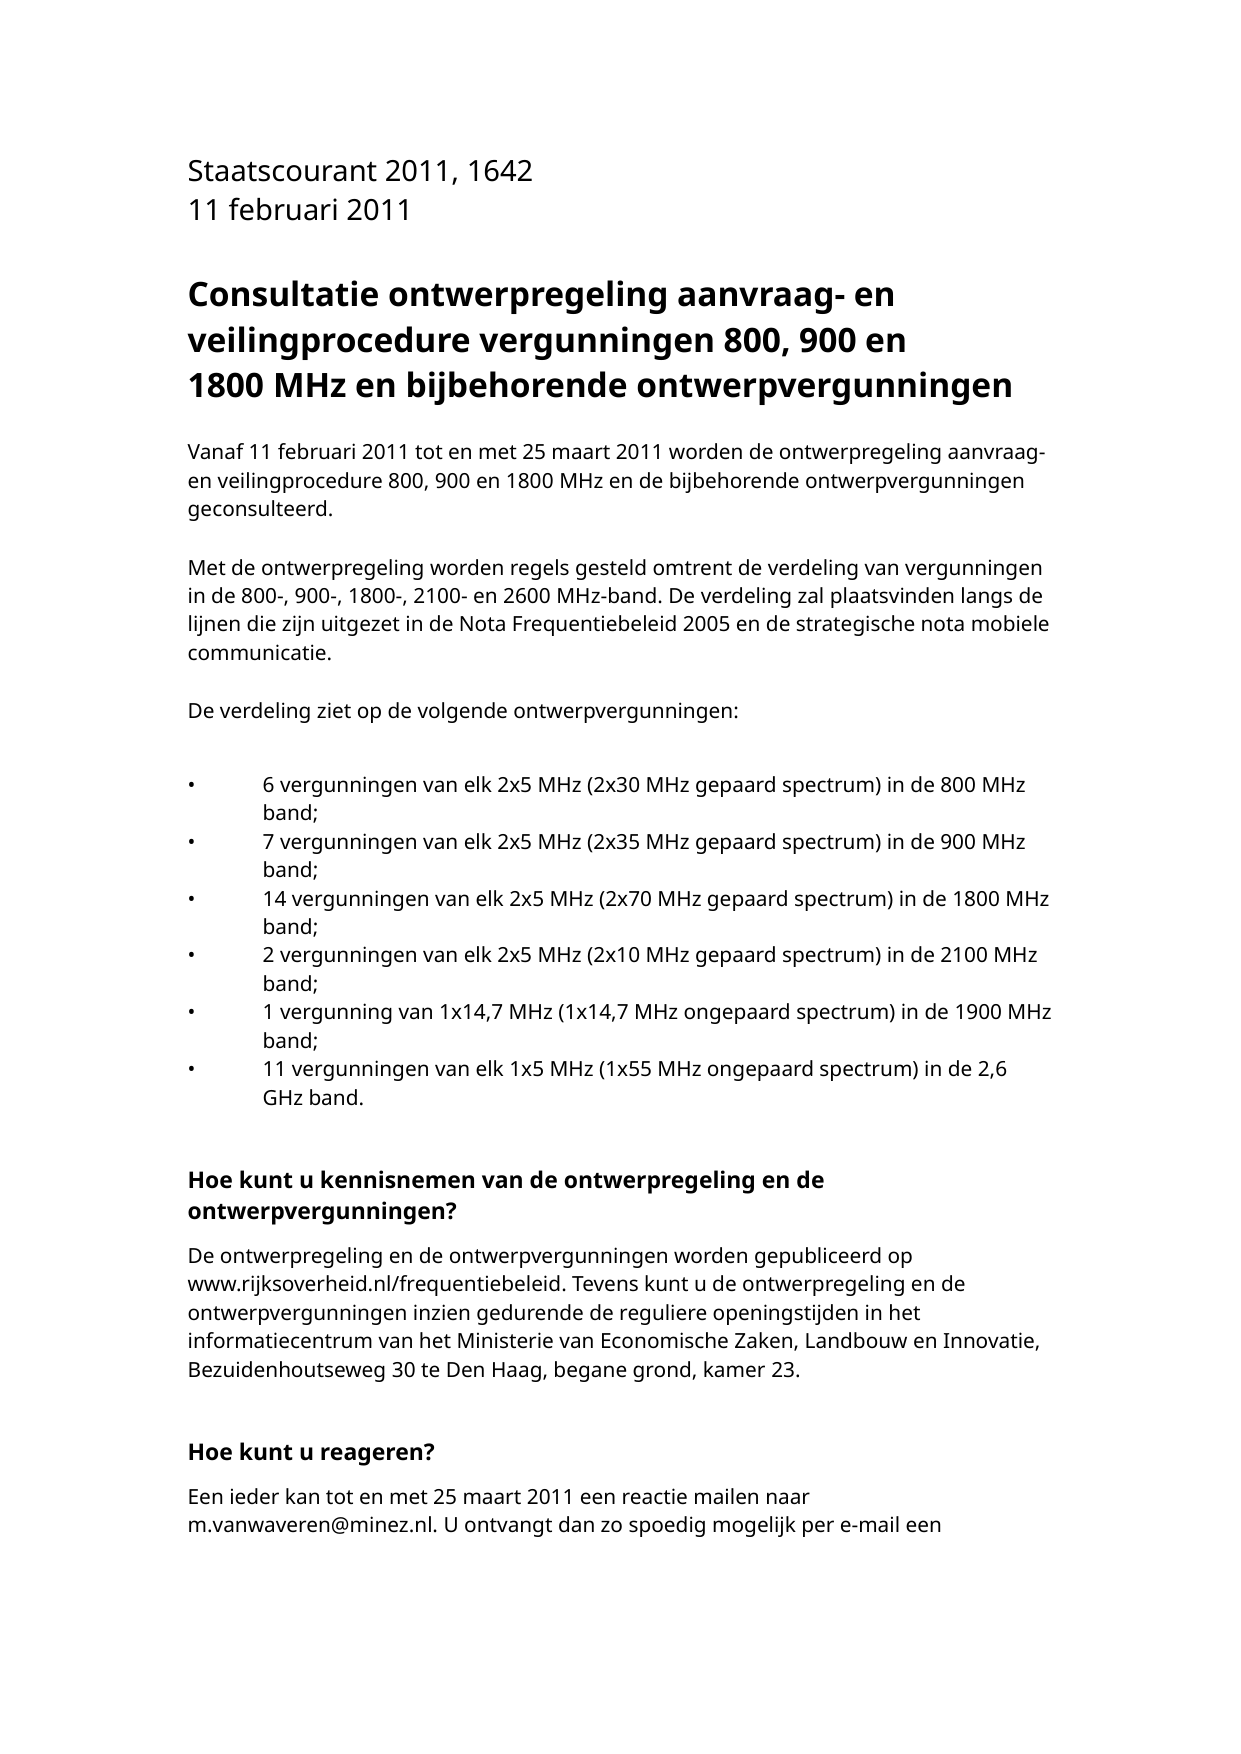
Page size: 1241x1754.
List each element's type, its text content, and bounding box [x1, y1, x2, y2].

subtitle Consultatie ontwerpregeling aanvraag- en veilingprocedure vergunningen 800, 900 en 1800 MHz en bijbehorende ontwerpvergunningen [187, 271, 1053, 407]
text De ontwerpregeling en de ontwerpvergunningen worden gepubliceerd op www.rijksoverheid.nl/frequentiebeleid. Tevens kunt u de ontwerpregeling en de ontwerpvergunningen inzien gedurende de reguliere openingstijden in het informatiecentrum van het Ministerie van Economische Zaken, Landbouw en Innovatie, Bezuidenhoutseweg 30 te Den Haag, begane grond, kamer 23. [187, 1241, 1053, 1383]
list 2 vergunningen van elk 2x5 MHz (2x10 MHz gepaard spectrum) in de 2100 MHz band; [187, 941, 1053, 997]
list 6 vergunningen van elk 2x5 MHz (2x30 MHz gepaard spectrum) in de 800 MHz band; [187, 770, 1053, 827]
text De verdeling ziet op de volgende ontwerpvergunningen: [187, 696, 1053, 725]
text 11 februari 2011 [187, 190, 1053, 229]
list 1 vergunning van 1x14,7 MHz (1x14,7 MHz ongepaard spectrum) in de 1900 MHz band; [187, 997, 1053, 1054]
subtitle Hoe kunt u kennisnemen van de ontwerpregeling en de ontwerpvergunningen? [187, 1164, 1053, 1226]
list 7 vergunningen van elk 2x5 MHz (2x35 MHz gepaard spectrum) in de 900 MHz band; [187, 827, 1053, 884]
list 14 vergunningen van elk 2x5 MHz (2x70 MHz gepaard spectrum) in de 1800 MHz band; [187, 884, 1053, 941]
text Vanaf 11 februari 2011 tot en met 25 maart 2011 worden de ontwerpregeling aanvraag- en veilingprocedure 800, 900 en 1800 MHz en de bijbehorende ontwerpvergunningen geconsulteerd. [187, 437, 1053, 523]
subtitle Hoe kunt u reageren? [187, 1436, 1053, 1467]
text Met de ontwerpregeling worden regels gesteld omtrent de verdeling van vergunningen in de 800-, 900-, 1800-, 2100- en 2600 MHz-band. De verdeling zal plaatsvinden langs de lijnen die zijn uitgezet in de Nota Frequentiebeleid 2005 en de strategische nota mobiele communicatie. [187, 553, 1053, 666]
list 11 vergunningen van elk 1x5 MHz (1x55 MHz ongepaard spectrum) in de 2,6 GHz band. [187, 1054, 1053, 1111]
text Een ieder kan tot en met 25 maart 2011 een reactie mailen naar m.vanwaveren@minez.nl. U ontvangt dan zo spoedig mogelijk per e-mail een [187, 1482, 1053, 1539]
text Staatscourant 2011, 1642 [187, 150, 1053, 190]
